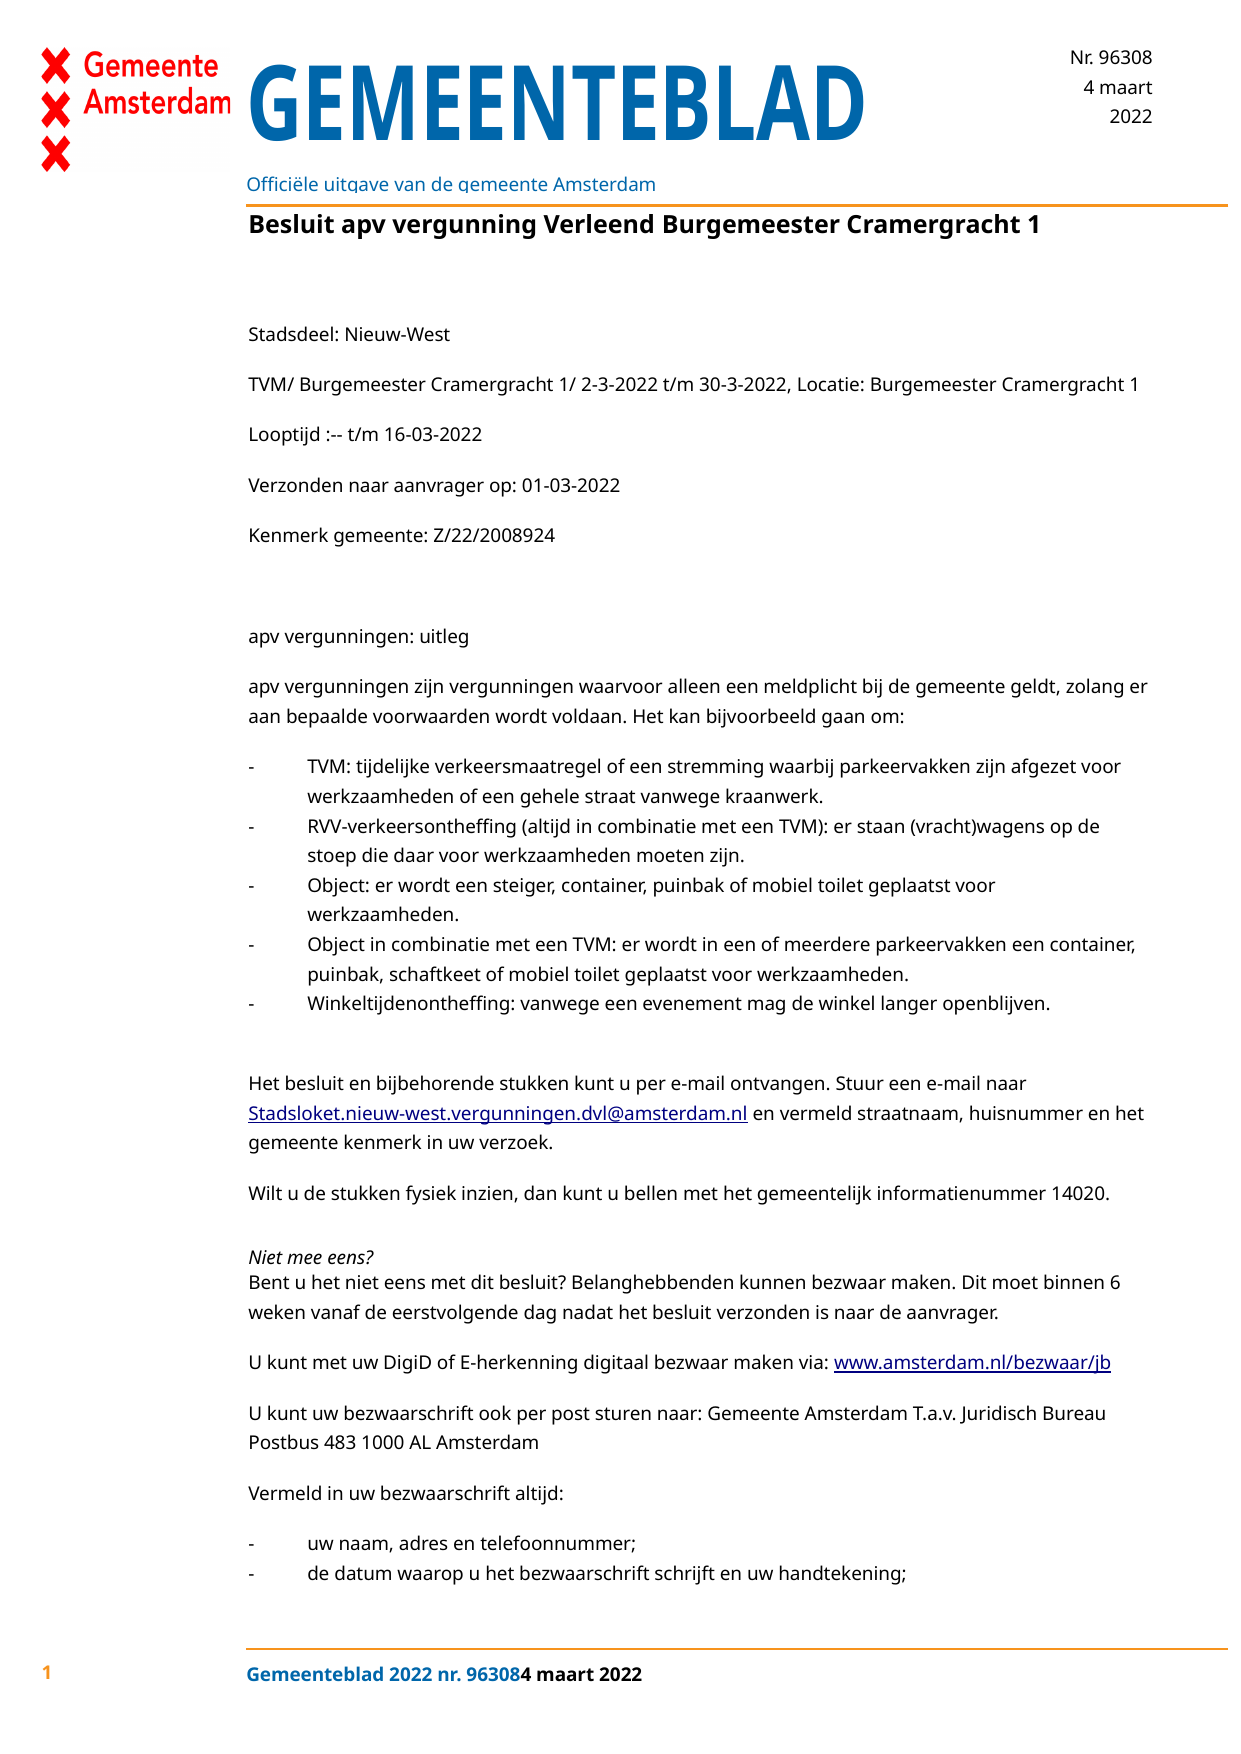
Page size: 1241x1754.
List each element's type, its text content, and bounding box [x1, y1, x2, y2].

text Besluit apv vergunning Verleend Burgemeester Cramergracht 1 [248, 207, 1152, 241]
text Vermeld in uw bezwaarschrift altijd: [248, 1480, 1152, 1506]
text apv vergunningen zijn vergunningen waarvoor alleen een meldplicht bij de gemeente geldt, zolang er aan bepaalde voorwaarden wordt voldaan. Het kan bijvoorbeeld gaan om: [248, 674, 1152, 729]
list Winkeltijdenontheffing: vanwege een evenement mag de winkel langer openblijven. [248, 990, 1152, 1016]
text Niet mee eens? [248, 1244, 1152, 1269]
text Verzonden naar aanvrager op: 01-03-2022 [248, 472, 1152, 498]
text apv vergunningen: uitleg [248, 623, 1152, 649]
text U kunt uw bezwaarschrift ook per post sturen naar: Gemeente Amsterdam T.a.v. Juridisch Bureau Postbus 483 1000 AL Amsterdam [248, 1400, 1152, 1455]
list Object: er wordt een steiger, container, puinbak of mobiel toilet geplaatst voor werkzaamheden. [248, 872, 1152, 927]
text Bent u het niet eens met dit besluit? Belanghebbenden kunnen bezwaar maken. Dit moet binnen 6 weken vanaf de eerstvolgende dag nadat het besluit verzonden is naar de aanvrager. [248, 1269, 1152, 1325]
text Kenmerk gemeente: Z/22/2008924 [248, 522, 1152, 548]
list TVM: tijdelijke verkeersmaatregel of een stremming waarbij parkeervakken zijn afgezet voor werkzaamheden of een gehele straat vanwege kraanwerk. [248, 754, 1152, 809]
text Looptijd :-- t/m 16-03-2022 [248, 422, 1152, 447]
text Wilt u de stukken fysiek inzien, dan kunt u bellen met het gemeentelijk informatienummer 14020. [248, 1180, 1152, 1206]
list de datum waarop u het bezwaarschrift schrijft en uw handtekening; [248, 1560, 1152, 1586]
list uw naam, adres en telefoonnummer; [248, 1530, 1152, 1556]
text Het besluit en bijbehorende stukken kunt u per e-mail ontvangen. Stuur een e-mail naar Stadsloket.nieuw-west.vergunningen.dvl@amsterdam.nl en vermeld straatnaam, huisnummer en het gemeente kenmerk in uw verzoek. [248, 1070, 1152, 1155]
picture [41, 47, 231, 172]
list Object in combinatie met een TVM: er wordt in een of meerdere parkeervakken een container, puinbak, schaftkeet of mobiel toilet geplaatst voor werkzaamheden. [248, 931, 1152, 986]
list RVV-verkeersontheffing (altijd in combinatie met een TVM): er staan (vracht)wagens op de stoep die daar voor werkzaamheden moeten zijn. [248, 813, 1152, 868]
text Stadsdeel: Nieuw-West [248, 321, 1152, 346]
text U kunt met uw DigiD of E-herkenning digitaal bezwaar maken via: www.amsterdam.nl/bezwaar/jb [248, 1349, 1152, 1375]
text TVM/ Burgemeester Cramergracht 1/ 2-3-2022 t/m 30-3-2022, Locatie: Burgemeester Cramergracht 1 [248, 371, 1152, 397]
